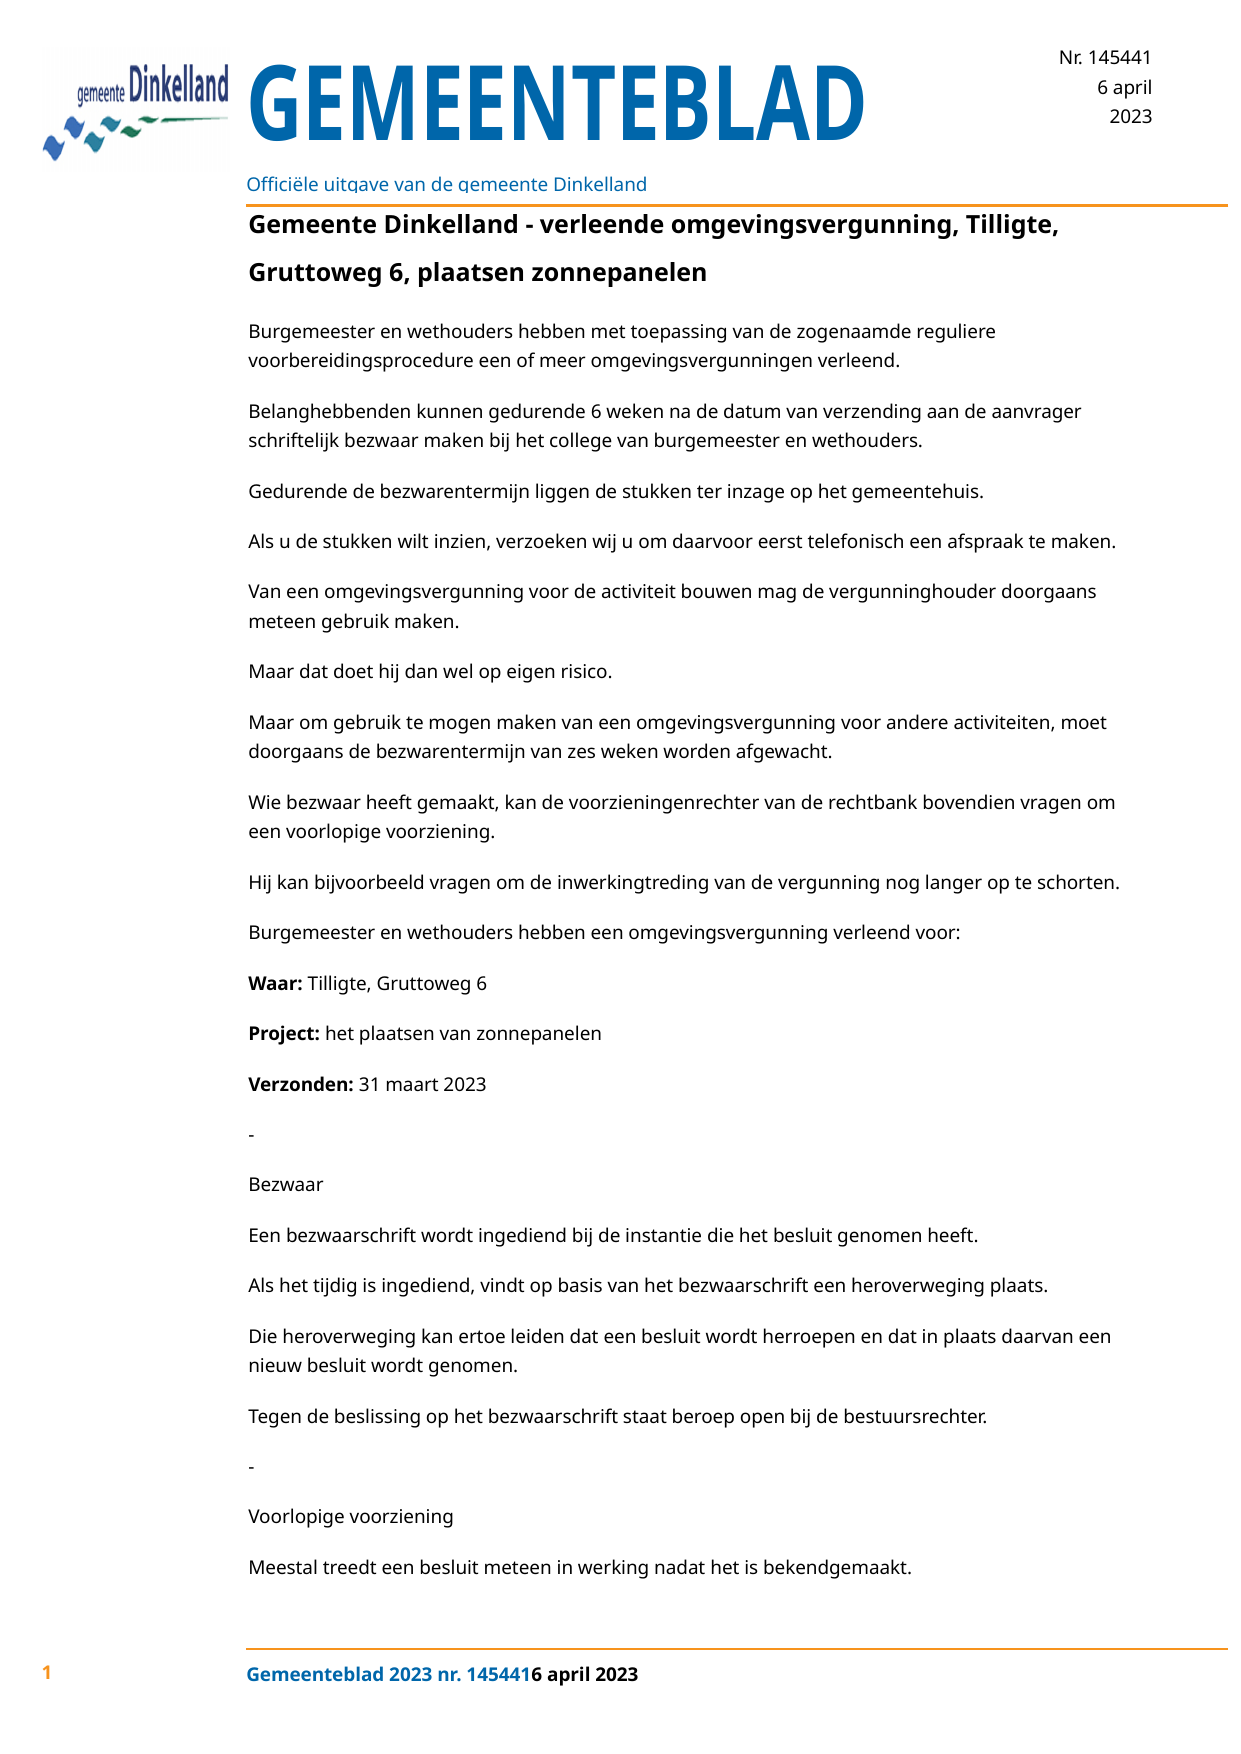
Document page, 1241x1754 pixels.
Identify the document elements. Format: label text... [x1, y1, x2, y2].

text Een bezwaarschrift wordt ingediend bij de instantie die het besluit genomen heeft. [248, 1222, 1152, 1248]
text Voorlopige voorziening [248, 1504, 1152, 1529]
text Die heroverweging kan ertoe leiden dat een besluit wordt herroepen en dat in plaats daarvan een nieuw besluit wordt genomen. [248, 1323, 1152, 1378]
text Als u de stukken wilt inzien, verzoeken wij u om daarvoor eerst telefonisch een afspraak te maken. [248, 528, 1152, 554]
text Meestal treedt een besluit meteen in werking nadat het is bekendgemaakt. [248, 1554, 1152, 1580]
text - [248, 1453, 1152, 1479]
text Project: het plaatsen van zonnepanelen [248, 1020, 1152, 1046]
text Belanghebbenden kunnen gedurende 6 weken na de datum van verzending aan de aanvrager schriftelijk bezwaar maken bij het college van burgemeester en wethouders. [248, 398, 1152, 453]
text Burgemeester en wethouders hebben met toepassing van de zogenaamde reguliere voorbereidingsprocedure een of meer omgevingsvergunningen verleend. [248, 318, 1152, 373]
text Bezwaar [248, 1172, 1152, 1197]
text - [248, 1121, 1152, 1147]
text Verzonden: 31 maart 2023 [248, 1071, 1152, 1097]
text Maar dat doet hij dan wel op eigen risico. [248, 659, 1152, 684]
text Wie bezwaar heeft gemaakt, kan de voorzieningenrechter van de rechtbank bovendien vragen om een voorlopige voorziening. [248, 789, 1152, 844]
text Waar: Tilligte, Gruttoweg 6 [248, 970, 1152, 996]
picture [41, 47, 231, 172]
text Burgemeester en wethouders hebben een omgevingsvergunning verleend voor: [248, 919, 1152, 945]
text Van een omgevingsvergunning voor de activiteit bouwen mag de vergunninghouder doorgaans meteen gebruik maken. [248, 579, 1152, 634]
text Maar om gebruik te mogen maken van een omgevingsvergunning voor andere activiteiten, moet doorgaans de bezwarentermijn van zes weken worden afgewacht. [248, 709, 1152, 764]
text Gedurende de bezwarentermijn liggen de stukken ter inzage op het gemeentehuis. [248, 478, 1152, 504]
text Tegen de beslissing op het bezwaarschrift staat beroep open bij de bestuursrechter. [248, 1403, 1152, 1429]
text Hij kan bijvoorbeeld vragen om de inwerkingtreding van de vergunning nog langer op te schorten. [248, 869, 1152, 895]
text Gemeente Dinkelland - verleende omgevingsvergunning, Tilligte, Gruttoweg 6, plaatsen zonnepanelen [248, 207, 1152, 288]
text Als het tijdig is ingediend, vindt op basis van het bezwaarschrift een heroverweging plaats. [248, 1272, 1152, 1298]
